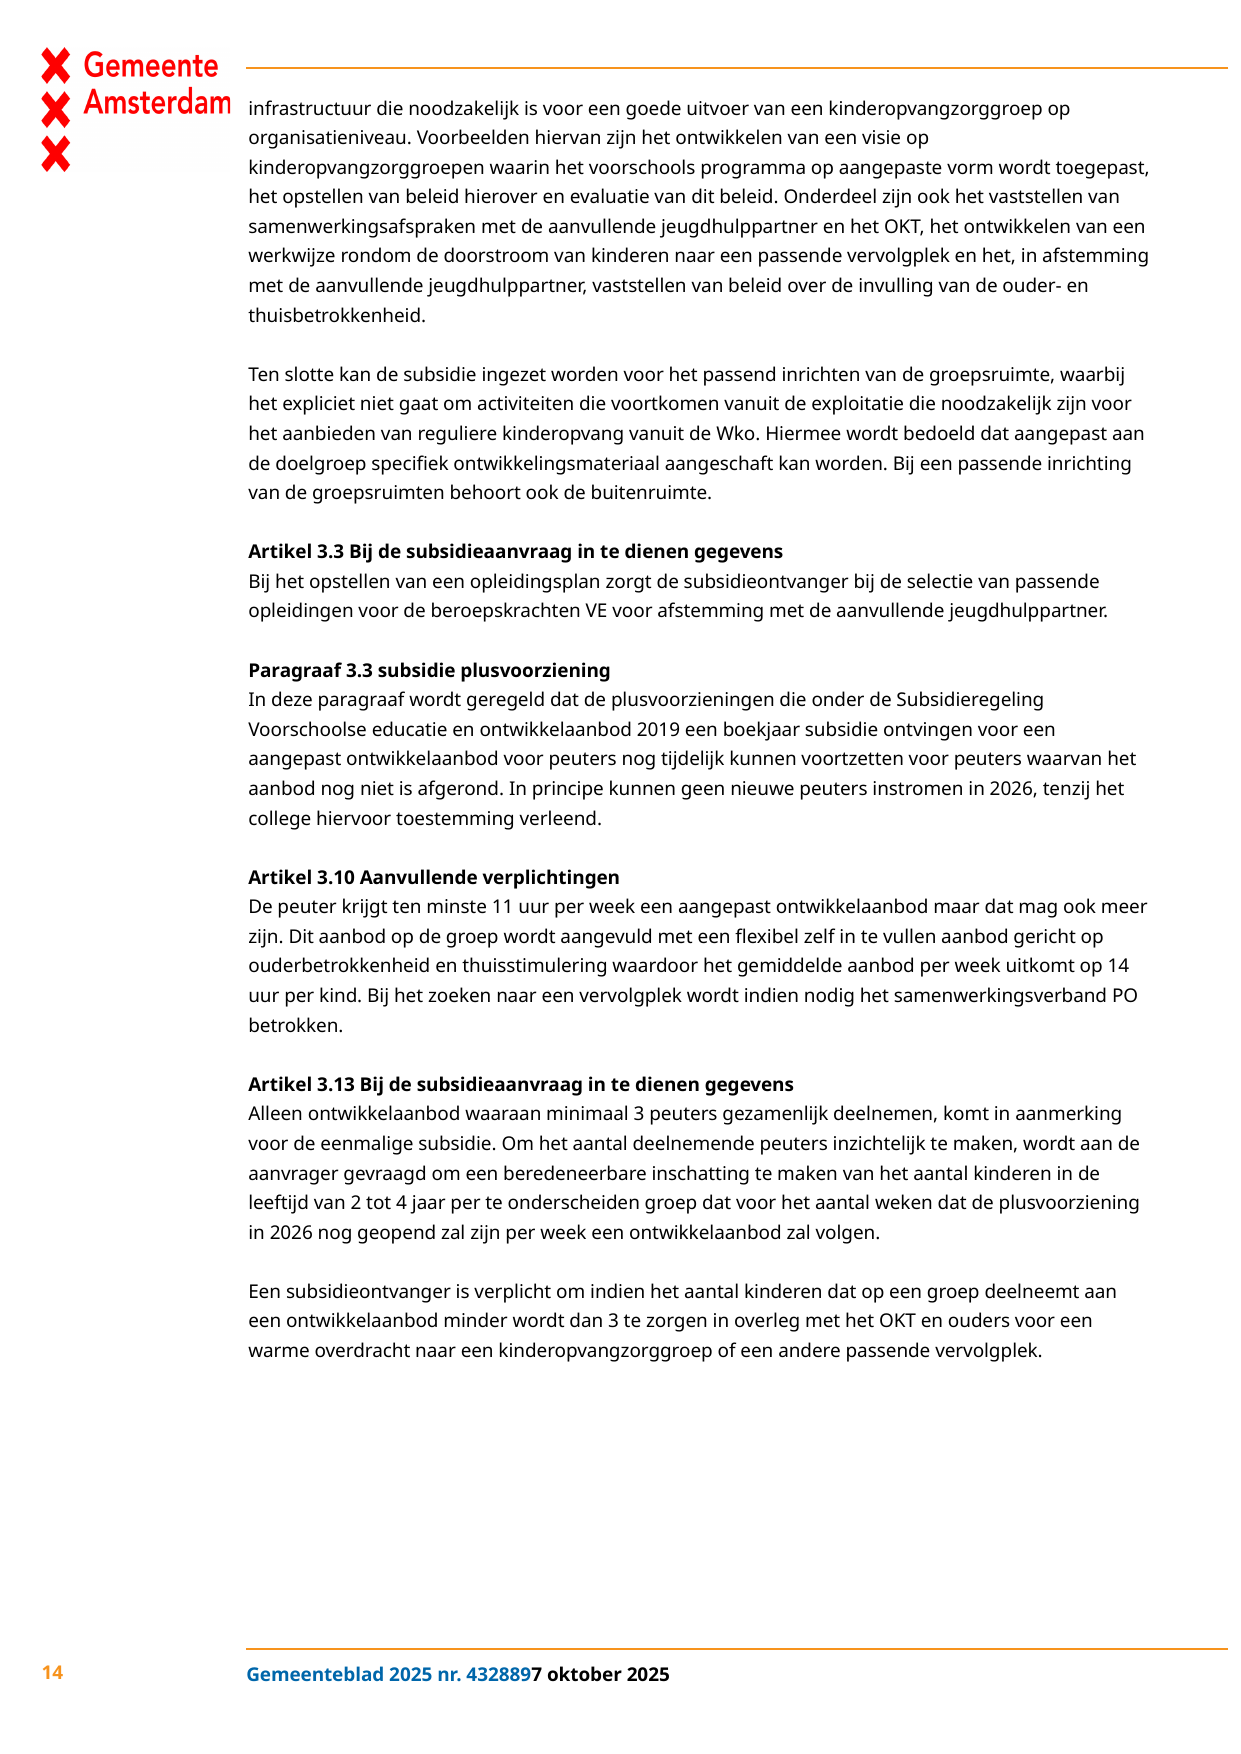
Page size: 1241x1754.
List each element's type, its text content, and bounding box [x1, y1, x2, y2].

text Alleen ontwikkelaanbod waaraan minimaal 3 peuters gezamenlijk deelnemen, komt in aanmerking voor de eenmalige subsidie. Om het aantal deelnemende peuters inzichtelijk te maken, wordt aan de aanvrager gevraagd om een beredeneerbare inschatting te maken van het aantal kinderen in de leeftijd van 2 tot 4 jaar per te onderscheiden groep dat voor het aantal weken dat de plusvoorziening in 2026 nog geopend zal zijn per week een ontwikkelaanbod zal volgen. [248, 1101, 1152, 1245]
text Artikel 3.3 Bij de subsidieaanvraag in te dienen gegevens [248, 538, 1152, 564]
text Paragraaf 3.3 subsidie plusvoorziening [248, 657, 1152, 683]
text Bij het opstellen van een opleidingsplan zorgt de subsidieontvanger bij de selectie van passende opleidingen voor de beroepskrachten VE voor afstemming met de aanvullende jeugdhulppartner. [248, 568, 1152, 623]
picture [41, 47, 231, 172]
text In deze paragraaf wordt geregeld dat de plusvoorzieningen die onder de Subsidieregeling Voorschoolse educatie en ontwikkelaanbod 2019 een boekjaar subsidie ontvingen voor een aangepast ontwikkelaanbod voor peuters nog tijdelijk kunnen voortzetten voor peuters waarvan het aanbod nog niet is afgerond. In principe kunnen geen nieuwe peuters instromen in 2026, tenzij het college hiervoor toestemming verleend. [248, 686, 1152, 831]
text infrastructuur die noodzakelijk is voor een goede uitvoer van een kinderopvangzorggroep op organisatieniveau. Voorbeelden hiervan zijn het ontwikkelen van een visie op kinderopvangzorggroepen waarin het voorschools programma op aangepaste vorm wordt toegepast, het opstellen van beleid hierover en evaluatie van dit beleid. Onderdeel zijn ook het vaststellen van samenwerkingsafspraken met de aanvullende jeugdhulppartner en het OKT, het ontwikkelen van een werkwijze rondom de doorstroom van kinderen naar een passende vervolgplek en het, in afstemming met de aanvullende jeugdhulppartner, vaststellen van beleid over de invulling van de ouder- en thuisbetrokkenheid. [248, 95, 1152, 328]
text Een subsidieontvanger is verplicht om indien het aantal kinderen dat op een groep deelneemt aan een ontwikkelaanbod minder wordt dan 3 te zorgen in overleg met het OKT en ouders voor een warme overdracht naar een kinderopvangzorggroep of een andere passende vervolgplek. [248, 1278, 1152, 1363]
text Ten slotte kan de subsidie ingezet worden voor het passend inrichten van de groepsruimte, waarbij het expliciet niet gaat om activiteiten die voortkomen vanuit de exploitatie die noodzakelijk zijn voor het aanbieden van reguliere kinderopvang vanuit de Wko. Hiermee wordt bedoeld dat aangepast aan de doelgroep specifiek ontwikkelingsmateriaal aangeschaft kan worden. Bij een passende inrichting van de groepsruimten behoort ook de buitenruimte. [248, 361, 1152, 505]
text Artikel 3.13 Bij de subsidieaanvraag in te dienen gegevens [248, 1071, 1152, 1097]
text De peuter krijgt ten minste 11 uur per week een aangepast ontwikkelaanbod maar dat mag ook meer zijn. Dit aanbod op de groep wordt aangevuld met een flexibel zelf in te vullen aanbod gericht op ouderbetrokkenheid en thuisstimulering waardoor het gemiddelde aanbod per week uitkomt op 14 uur per kind. Bij het zoeken naar een vervolgplek wordt indien nodig het samenwerkingsverband PO betrokken. [248, 893, 1152, 1038]
text Artikel 3.10 Aanvullende verplichtingen [248, 864, 1152, 890]
